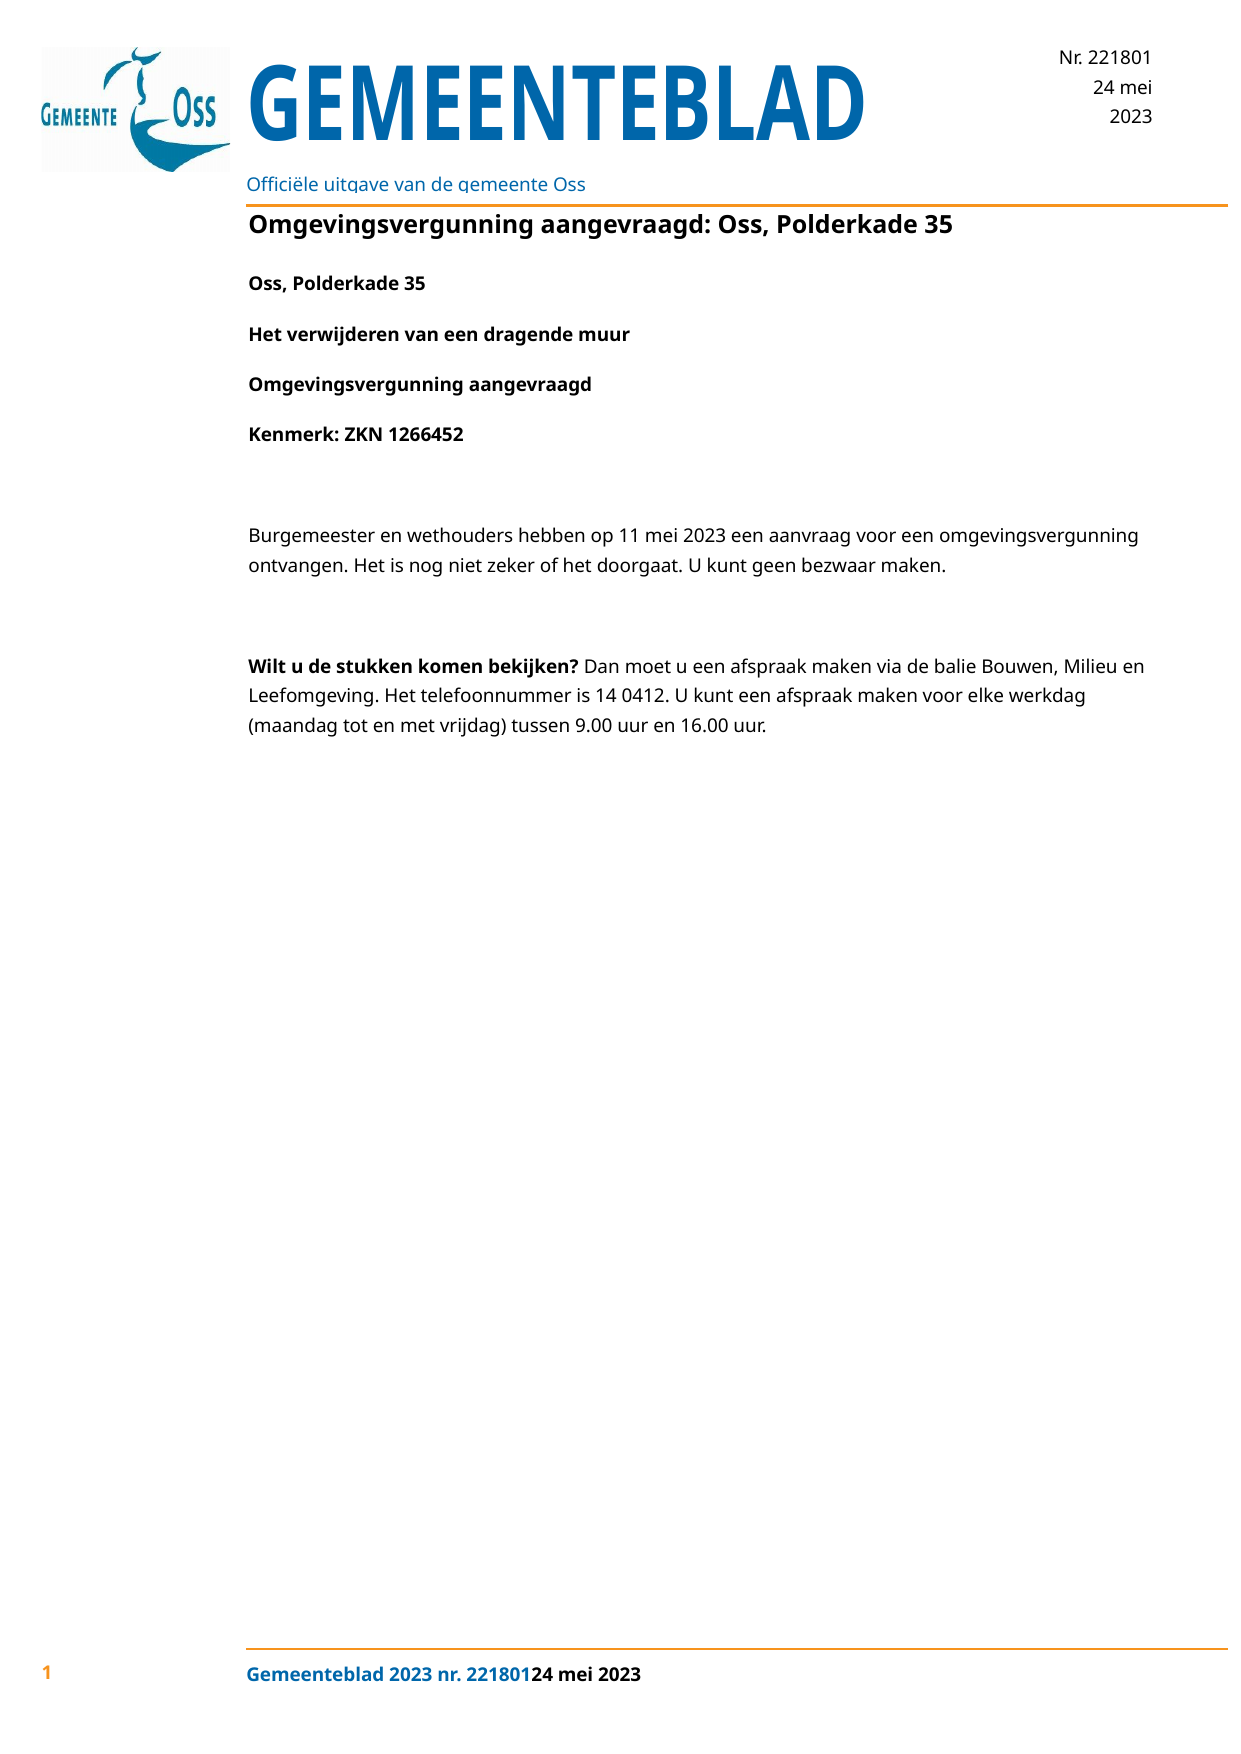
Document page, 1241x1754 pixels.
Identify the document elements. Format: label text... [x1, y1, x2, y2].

text Omgevingsvergunning aangevraagd [248, 371, 1152, 397]
text Wilt u de stukken komen bekijken? Dan moet u een afspraak maken via de balie Bouwen, Milieu en Leefomgeving. Het telefoonnummer is 14 0412. U kunt een afspraak maken voor elke werkdag (maandag tot en met vrijdag) tussen 9.00 uur en 16.00 uur. [248, 653, 1152, 738]
text Burgemeester en wethouders hebben op 11 mei 2023 een aanvraag voor een omgevingsvergunning ontvangen. Het is nog niet zeker of het doorgaat. U kunt geen bezwaar maken. [248, 522, 1152, 578]
text Kenmerk: ZKN 1266452 [248, 422, 1152, 447]
picture [41, 47, 231, 172]
text Omgevingsvergunning aangevraagd: Oss, Polderkade 35 [248, 207, 1152, 241]
text Het verwijderen van een dragende muur [248, 321, 1152, 346]
text Oss, Polderkade 35 [248, 270, 1152, 296]
